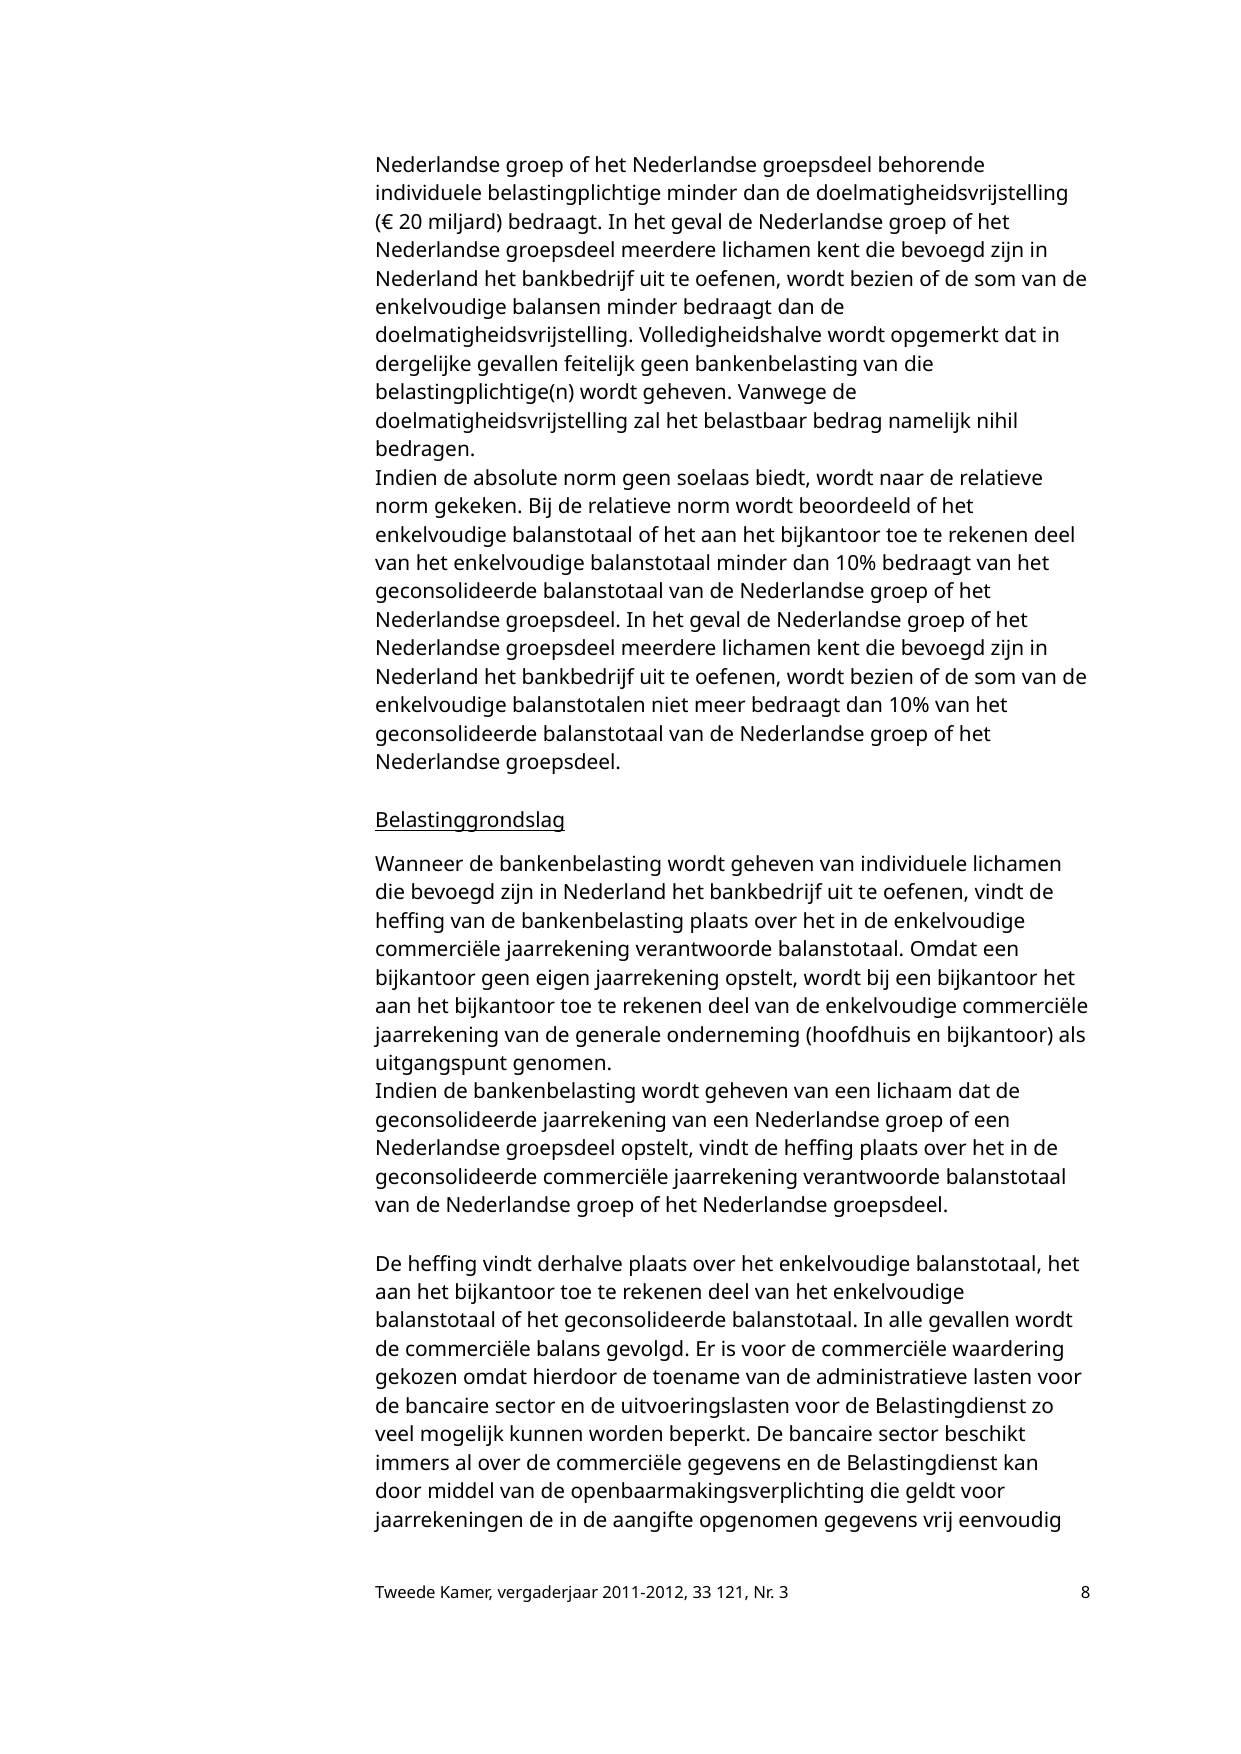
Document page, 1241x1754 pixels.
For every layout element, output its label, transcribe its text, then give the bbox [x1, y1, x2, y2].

text Indien de bankenbelasting wordt geheven van een lichaam dat de geconsolideerde jaarrekening van een Nederlandse groep of een Nederlandse groepsdeel opstelt, vindt de heffing plaats over het in de geconsolideerde commerciële jaarrekening verantwoorde balanstotaal van de Nederlandse groep of het Nederlandse groepsdeel. [375, 1077, 1090, 1219]
text Belastinggrondslag [375, 806, 1090, 834]
text De heffing vindt derhalve plaats over het enkelvoudige balanstotaal, het aan het bijkantoor toe te rekenen deel van het enkelvoudige balanstotaal of het geconsolideerde balanstotaal. In alle gevallen wordt de commerciële balans gevolgd. Er is voor de commerciële waardering gekozen omdat hierdoor de toename van de administratieve lasten voor de bancaire sector en de uitvoeringslasten voor de Belastingdienst zo veel mogelijk kunnen worden beperkt. De bancaire sector beschikt immers al over de commerciële gegevens en de Belastingdienst kan door middel van de openbaarmakingsverplichting die geldt voor jaarrekeningen de in de aangifte opgenomen gegevens vrij eenvoudig [375, 1249, 1090, 1533]
text Indien de absolute norm geen soelaas biedt, wordt naar de relatieve norm gekeken. Bij de relatieve norm wordt beoordeeld of het enkelvoudige balanstotaal of het aan het bijkantoor toe te rekenen deel van het enkelvoudige balanstotaal minder dan 10% bedraagt van het geconsolideerde balanstotaal van de Nederlandse groep of het Nederlandse groepsdeel. In het geval de Nederlandse groep of het Nederlandse groepsdeel meerdere lichamen kent die bevoegd zijn in Nederland het bankbedrijf uit te oefenen, wordt bezien of de som van de enkelvoudige balanstotalen niet meer bedraagt dan 10% van het geconsolideerde balanstotaal van de Nederlandse groep of het Nederlandse groepsdeel. [375, 463, 1090, 776]
text Nederlandse groep of het Nederlandse groepsdeel behorende individuele belastingplichtige minder dan de doelmatigheidsvrijstelling (€ 20 miljard) bedraagt. In het geval de Nederlandse groep of het Nederlandse groepsdeel meerdere lichamen kent die bevoegd zijn in Nederland het bankbedrijf uit te oefenen, wordt bezien of de som van de enkelvoudige balansen minder bedraagt dan de doelmatigheidsvrijstelling. Volledigheidshalve wordt opgemerkt dat in dergelijke gevallen feitelijk geen bankenbelasting van die belastingplichtige(n) wordt geheven. Vanwege de doelmatigheidsvrijstelling zal het belastbaar bedrag namelijk nihil bedragen. [375, 150, 1090, 463]
text Wanneer de bankenbelasting wordt geheven van individuele lichamen die bevoegd zijn in Nederland het bankbedrijf uit te oefenen, vindt de heffing van de bankenbelasting plaats over het in de enkelvoudige commerciële jaarrekening verantwoorde balanstotaal. Omdat een bijkantoor geen eigen jaarrekening opstelt, wordt bij een bijkantoor het aan het bijkantoor toe te rekenen deel van de enkelvoudige commerciële jaarrekening van de generale onderneming (hoofdhuis en bijkantoor) als uitgangspunt genomen. [375, 849, 1090, 1077]
